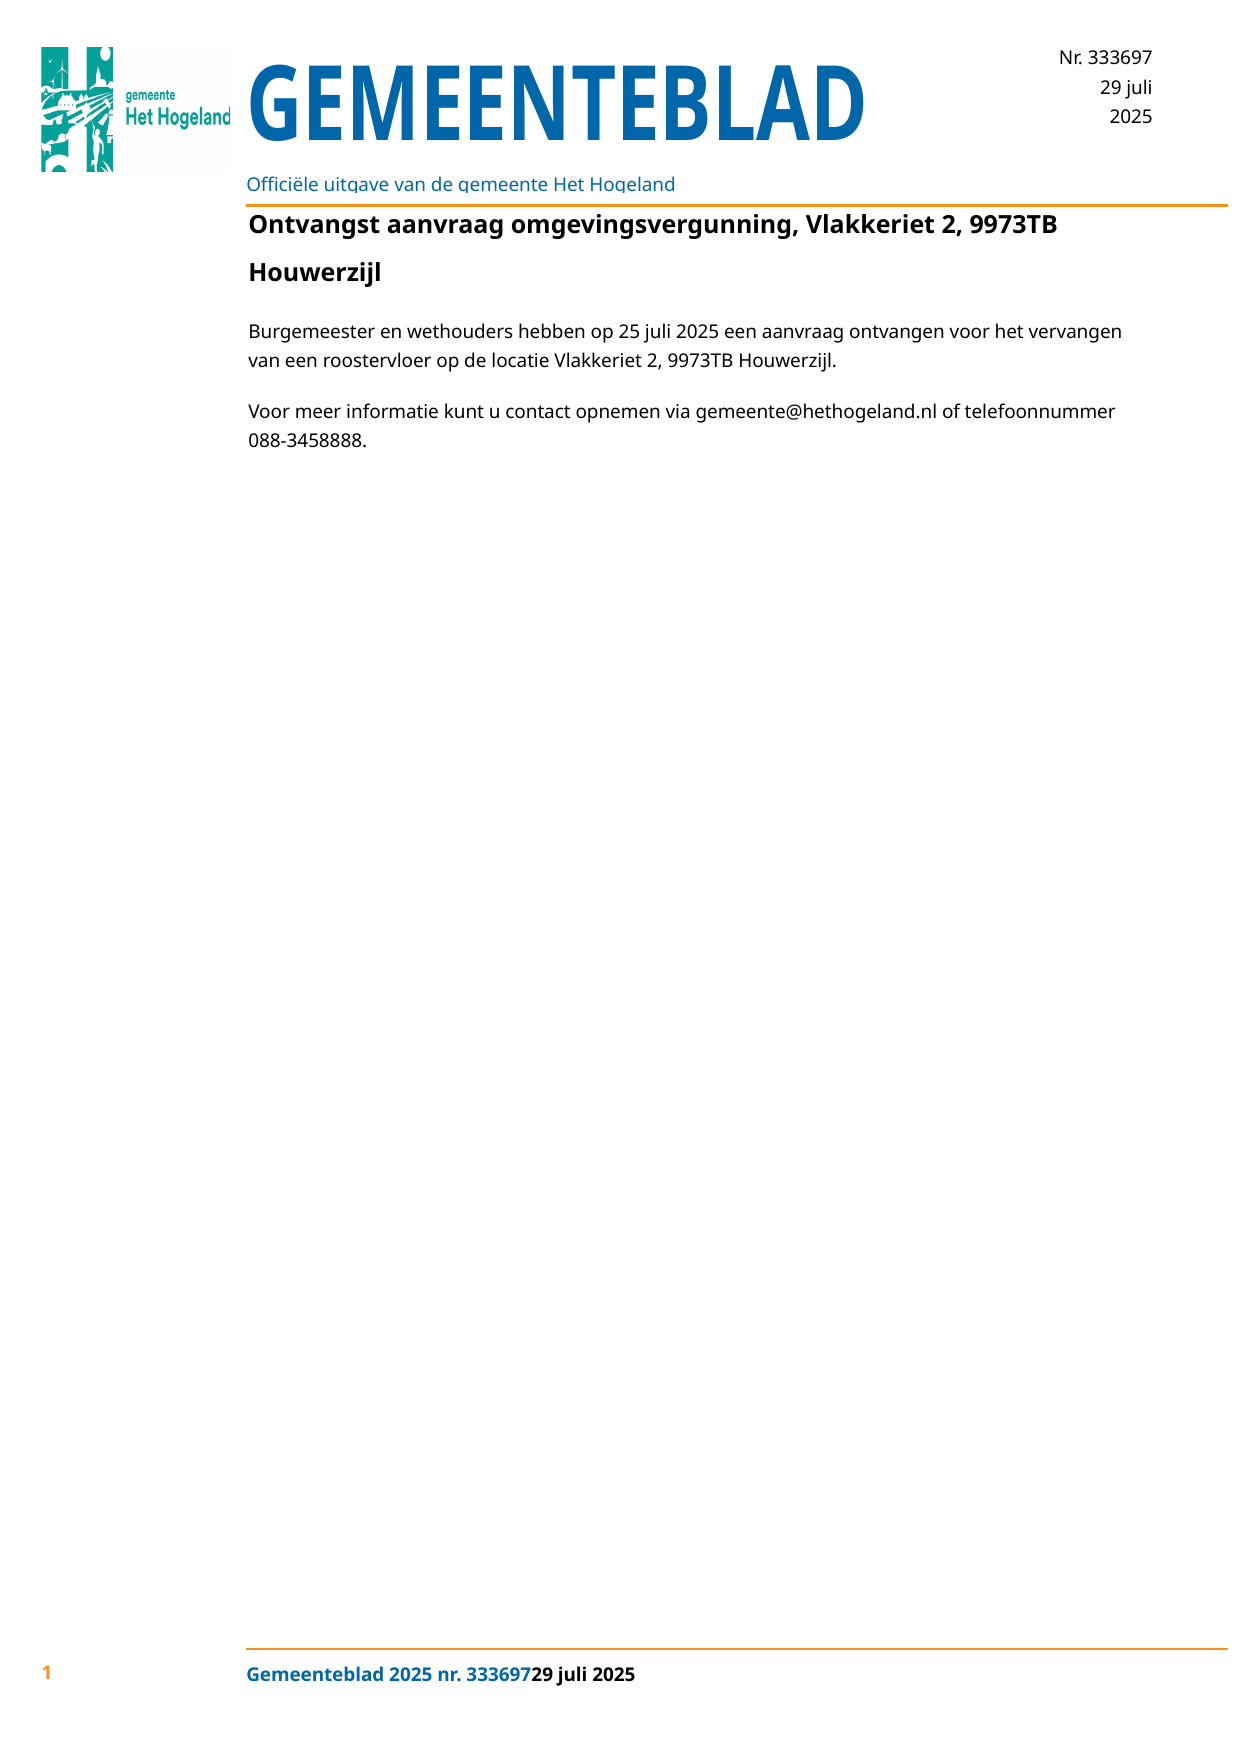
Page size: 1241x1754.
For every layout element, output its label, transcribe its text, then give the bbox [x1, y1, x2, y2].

text Ontvangst aanvraag omgevingsvergunning, Vlakkeriet 2, 9973TB Houwerzijl [248, 207, 1152, 288]
picture [41, 47, 231, 172]
text Burgemeester en wethouders hebben op 25 juli 2025 een aanvraag ontvangen voor het vervangen van een roostervloer op de locatie Vlakkeriet 2, 9973TB Houwerzijl. [248, 318, 1152, 373]
text Voor meer informatie kunt u contact opnemen via gemeente@hethogeland.nl of telefoonnummer 088-3458888. [248, 398, 1152, 453]
